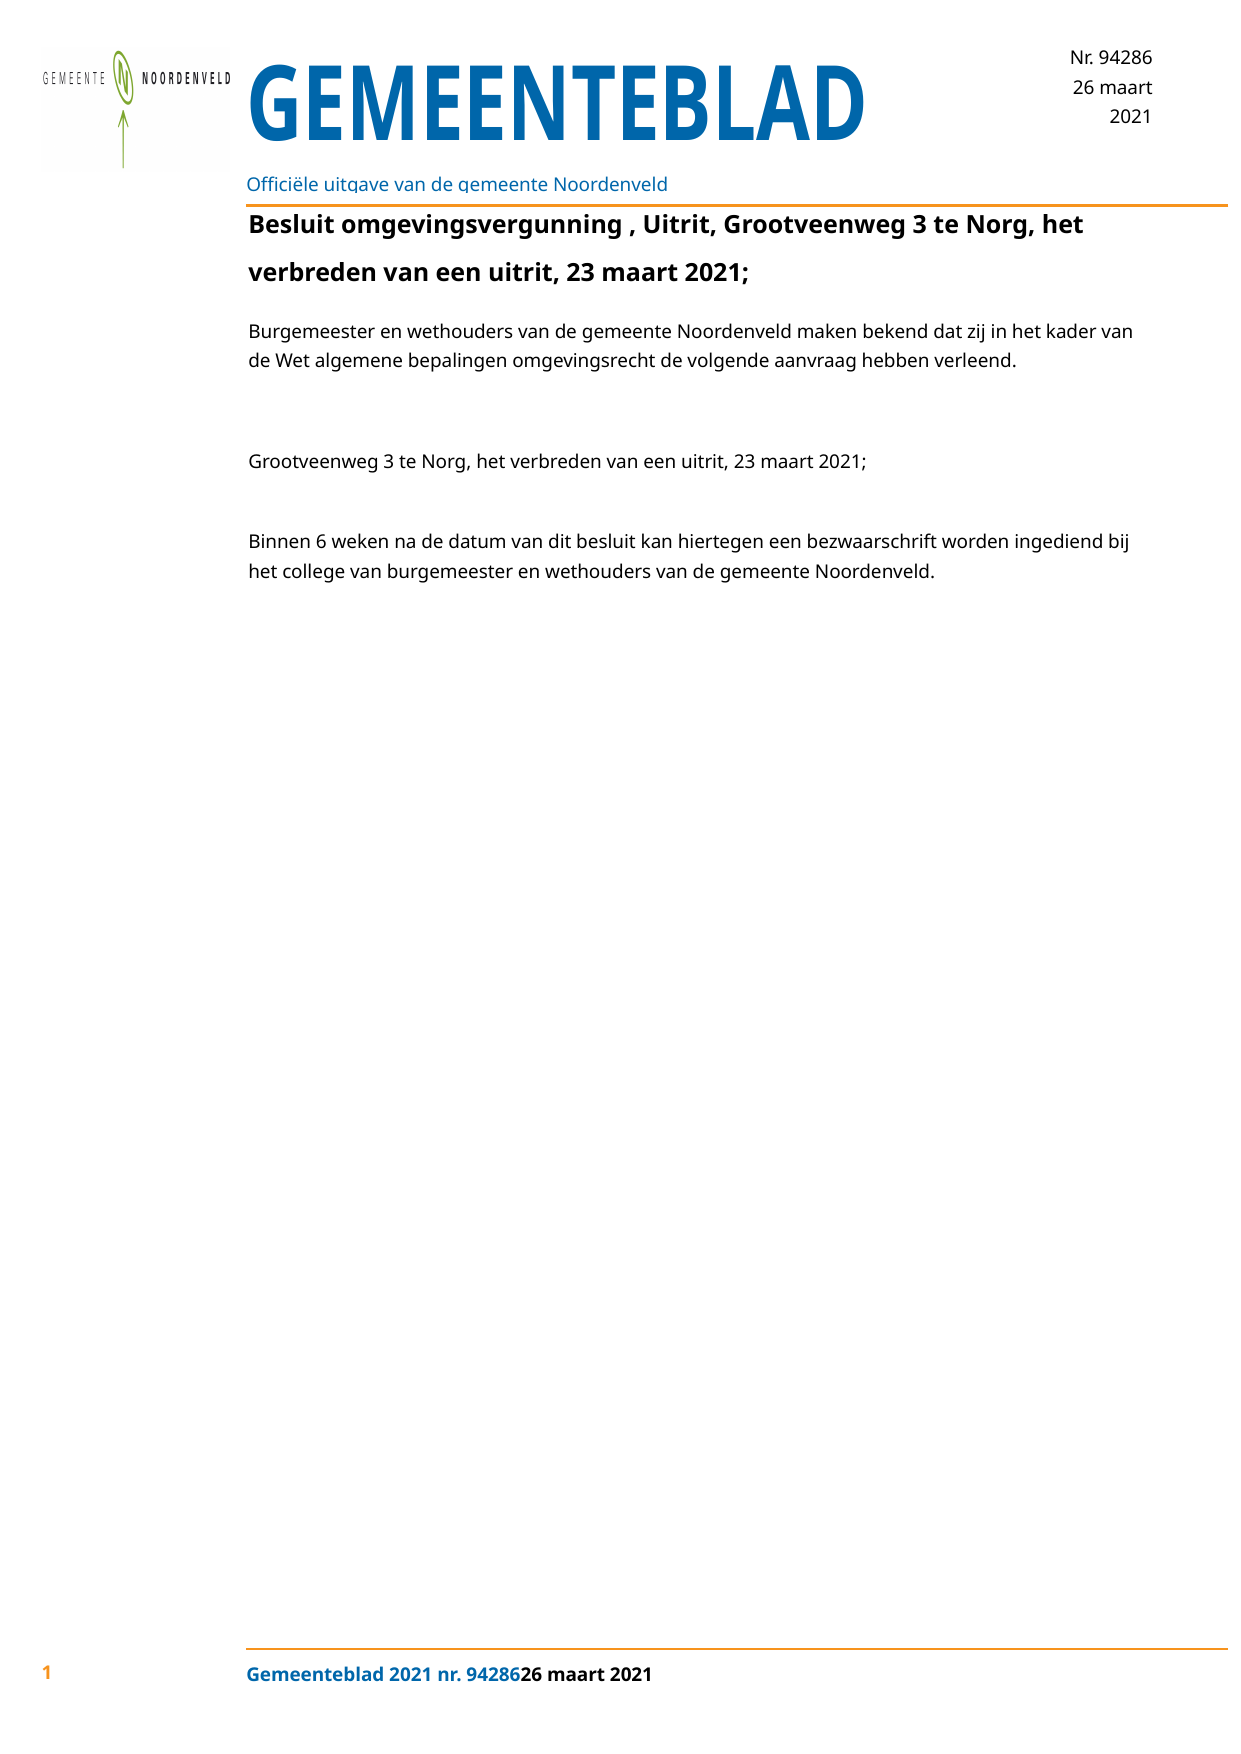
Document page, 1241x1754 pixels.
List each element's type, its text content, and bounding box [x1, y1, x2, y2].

text Grootveenweg 3 te Norg, het verbreden van een uitrit, 23 maart 2021; [248, 448, 1152, 474]
picture [41, 47, 231, 172]
text Besluit omgevingsvergunning , Uitrit, Grootveenweg 3 te Norg, het verbreden van een uitrit, 23 maart 2021; [248, 207, 1152, 288]
text Burgemeester en wethouders van de gemeente Noordenveld maken bekend dat zij in het kader van de Wet algemene bepalingen omgevingsrecht de volgende aanvraag hebben verleend. [248, 318, 1152, 373]
text Binnen 6 weken na de datum van dit besluit kan hiertegen een bezwaarschrift worden ingediend bij het college van burgemeester en wethouders van de gemeente Noordenveld. [248, 528, 1152, 584]
